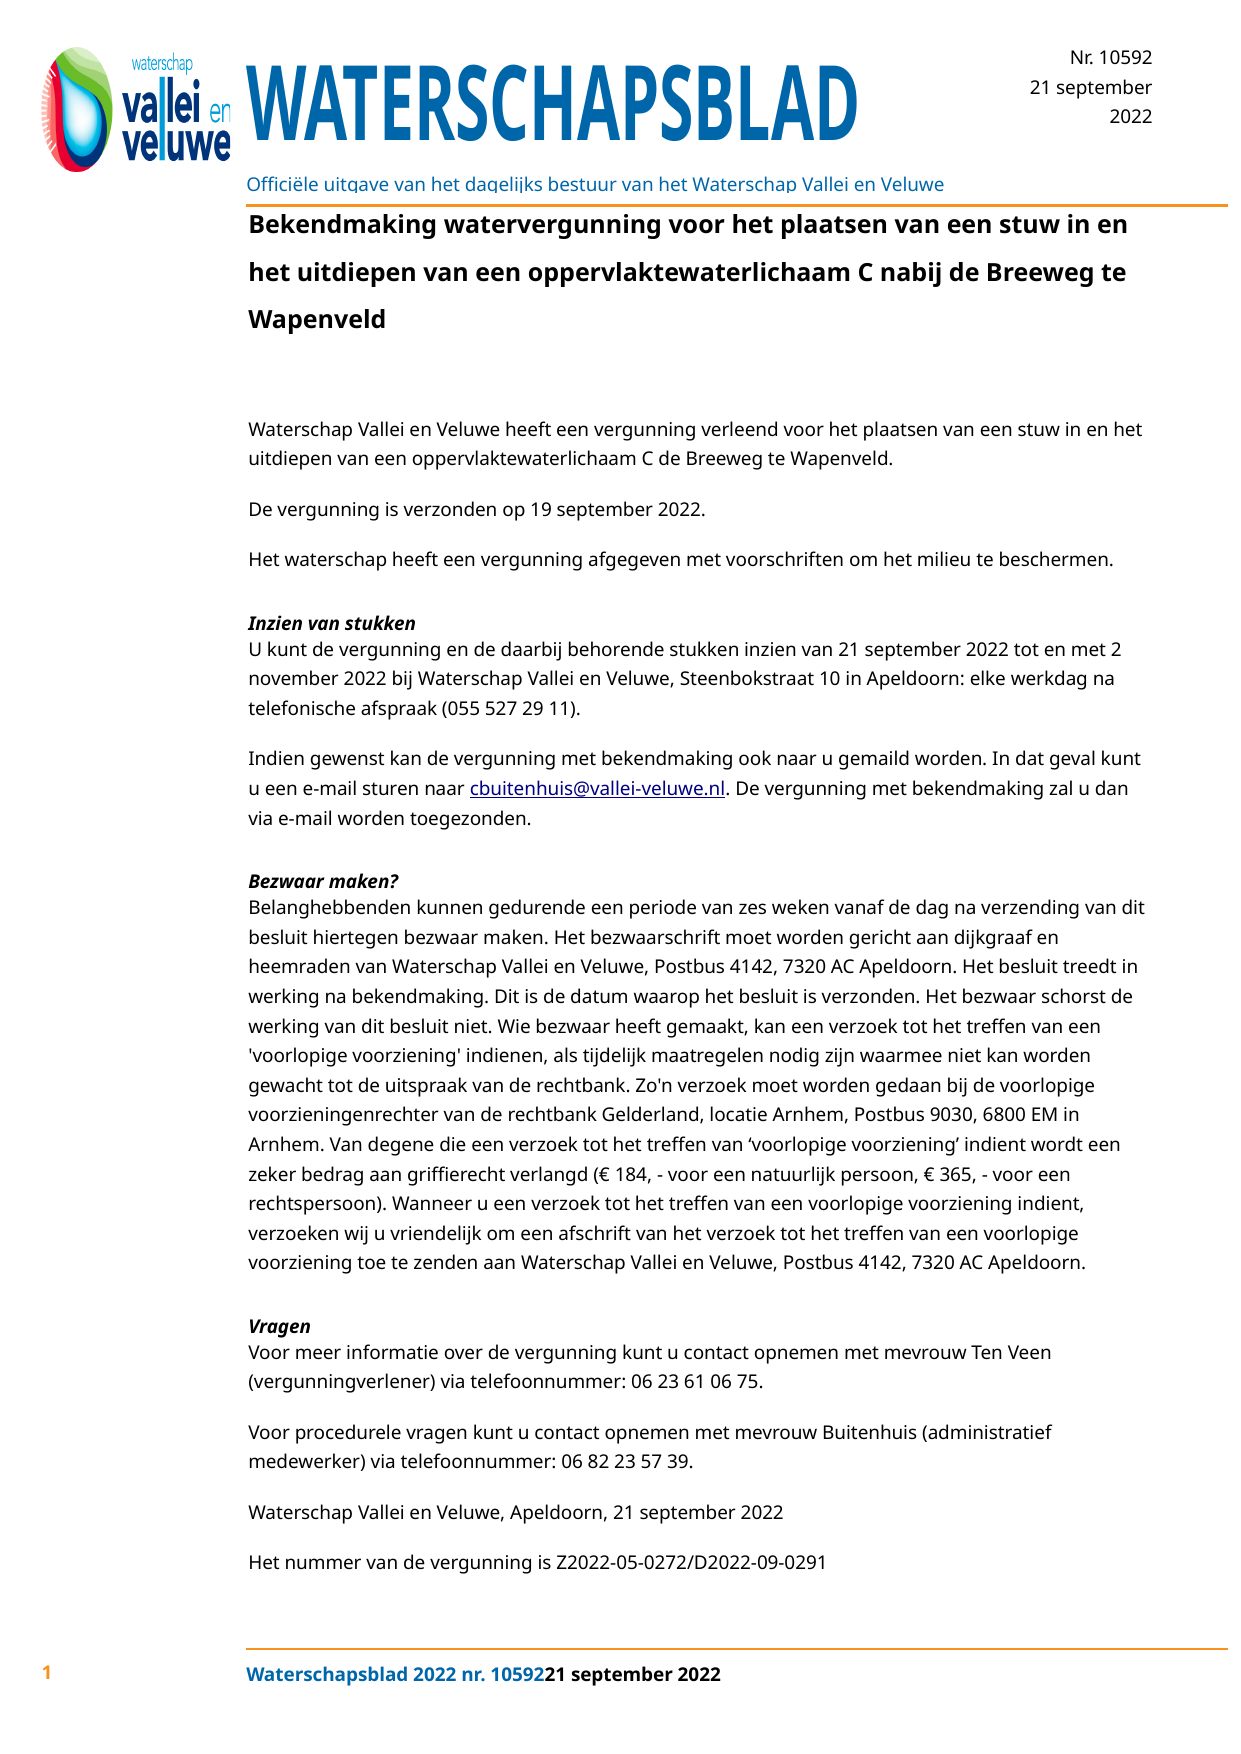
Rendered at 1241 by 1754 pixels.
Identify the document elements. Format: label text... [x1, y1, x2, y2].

picture [41, 47, 231, 172]
text Voor procedurele vragen kunt u contact opnemen met mevrouw Buitenhuis (administratief medewerker) via telefoonnummer: 06 82 23 57 39. [248, 1419, 1152, 1474]
text Inzien van stukken [248, 610, 1152, 636]
text Het nummer van de vergunning is Z2022-05-0272/D2022-09-0291 [248, 1549, 1152, 1575]
text Belanghebbenden kunnen gedurende een periode van zes weken vanaf de dag na verzending van dit besluit hiertegen bezwaar maken. Het bezwaarschrift moet worden gericht aan dijkgraaf en heemraden van Waterschap Vallei en Veluwe, Postbus 4142, 7320 AC Apeldoorn. Het besluit treedt in werking na bekendmaking. Dit is de datum waarop het besluit is verzonden. Het bezwaar schorst de werking van dit besluit niet. Wie bezwaar heeft gemaakt, kan een verzoek tot het treffen van een 'voorlopige voorziening' indienen, als tijdelijk maatregelen nodig zijn waarmee niet kan worden gewacht tot de uitspraak van de rechtbank. Zo'n verzoek moet worden gedaan bij de voorlopige voorzieningenrechter van de rechtbank Gelderland, locatie Arnhem, Postbus 9030, 6800 EM in Arnhem. Van degene die een verzoek tot het treffen van ‘voorlopige voorziening’ indient wordt een zeker bedrag aan griffierecht verlangd (€ 184, - voor een natuurlijk persoon, € 365, - voor een rechtspersoon). Wanneer u een verzoek tot het treffen van een voorlopige voorziening indient, verzoeken wij u vriendelijk om een afschrift van het verzoek tot het treffen van een voorlopige voorziening toe te zenden aan Waterschap Vallei en Veluwe, Postbus 4142, 7320 AC Apeldoorn. [248, 894, 1152, 1275]
text Bezwaar maken? [248, 869, 1152, 894]
text De vergunning is verzonden op 19 september 2022. [248, 496, 1152, 522]
text Bekendmaking watervergunning voor het plaatsen van een stuw in en het uitdiepen van een oppervlaktewaterlichaam C nabij de Breeweg te Wapenveld [248, 207, 1152, 336]
text Vragen [248, 1313, 1152, 1339]
text Waterschap Vallei en Veluwe heeft een vergunning verleend voor het plaatsen van een stuw in en het uitdiepen van een oppervlaktewaterlichaam C de Breeweg te Wapenveld. [248, 416, 1152, 471]
text Waterschap Vallei en Veluwe, Apeldoorn, 21 september 2022 [248, 1499, 1152, 1525]
text Indien gewenst kan de vergunning met bekendmaking ook naar u gemaild worden. In dat geval kunt u een e-mail sturen naar cbuitenhuis@vallei-veluwe.nl. De vergunning met bekendmaking zal u dan via e-mail worden toegezonden. [248, 746, 1152, 831]
text Het waterschap heeft een vergunning afgegeven met voorschriften om het milieu te beschermen. [248, 546, 1152, 572]
text U kunt de vergunning en de daarbij behorende stukken inzien van 21 september 2022 tot en met 2 november 2022 bij Waterschap Vallei en Veluwe, Steenbokstraat 10 in Apeldoorn: elke werkdag na telefonische afspraak (055 527 29 11). [248, 636, 1152, 721]
text Voor meer informatie over de vergunning kunt u contact opnemen met mevrouw Ten Veen (vergunningverlener) via telefoonnummer: 06 23 61 06 75. [248, 1339, 1152, 1394]
